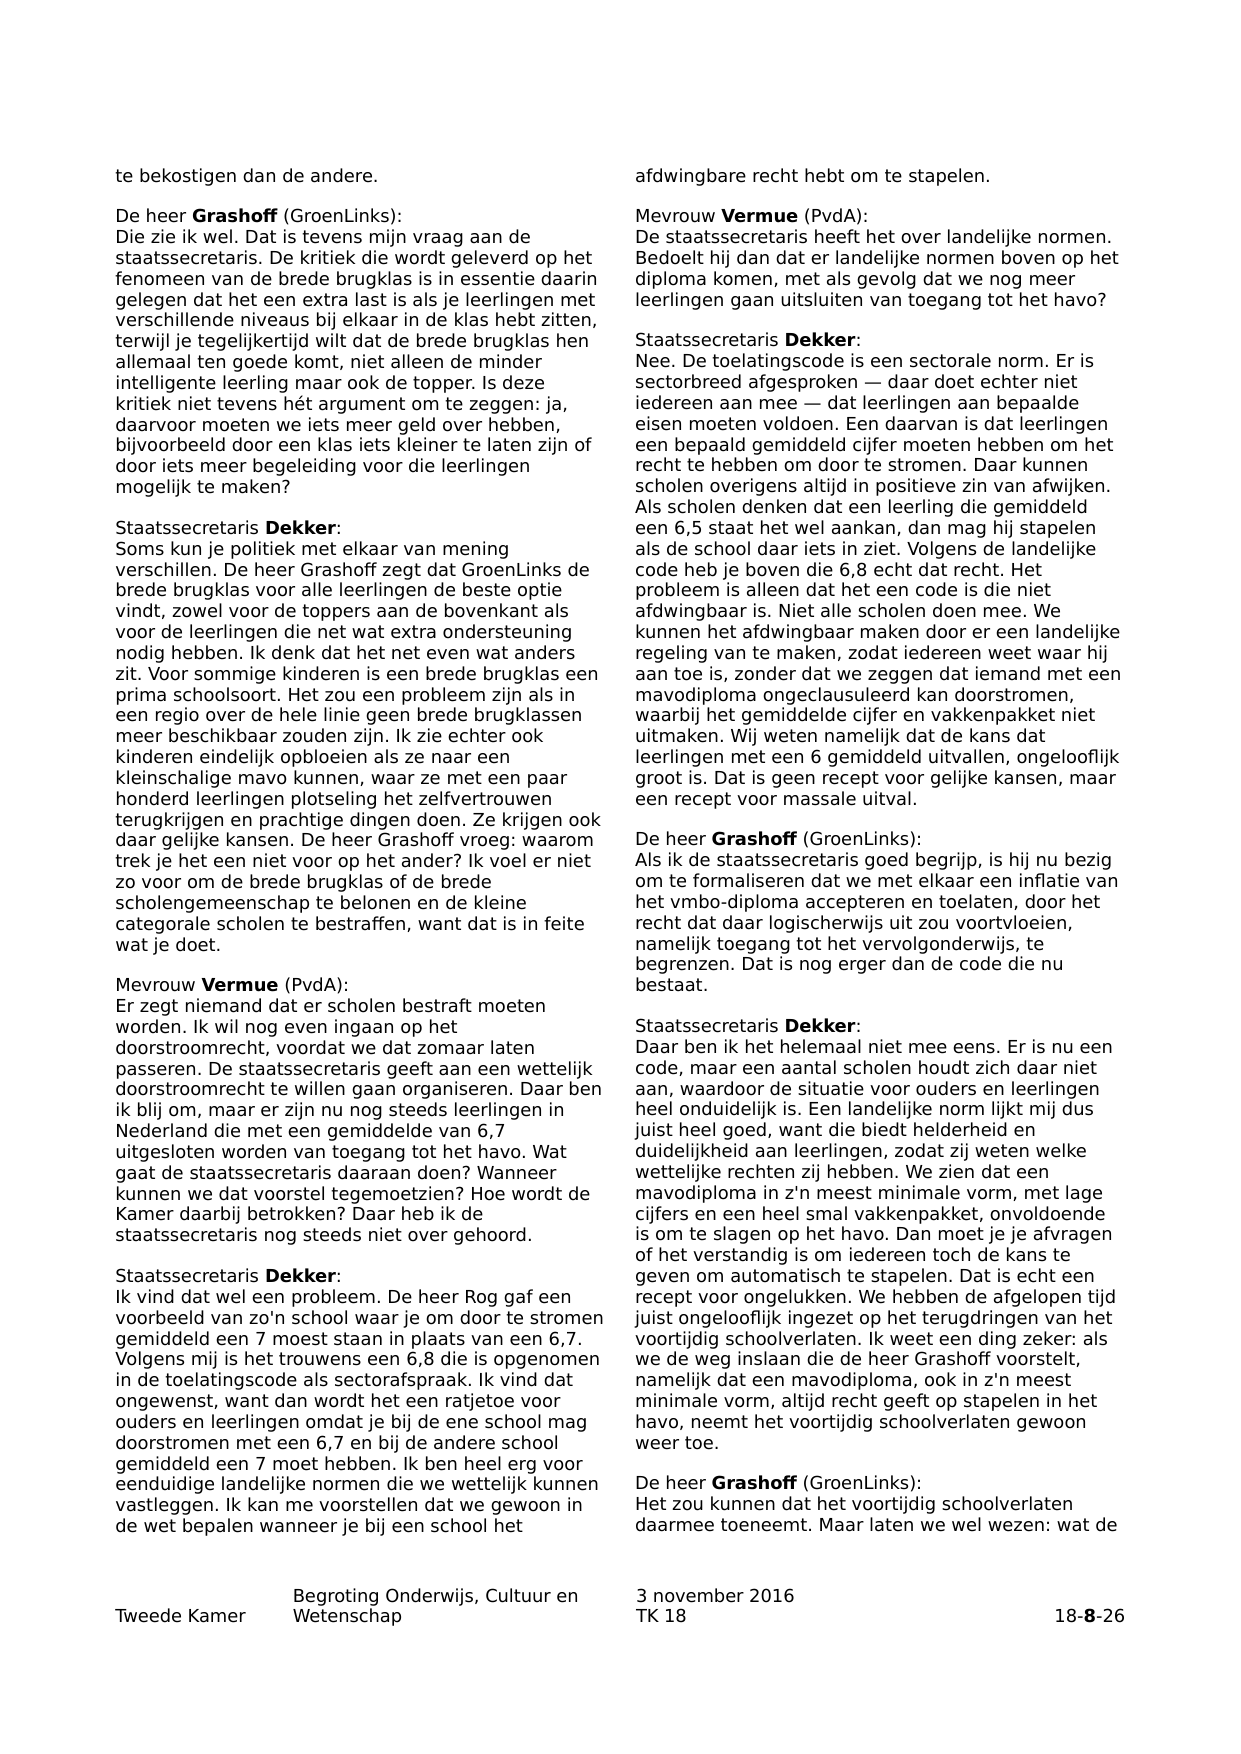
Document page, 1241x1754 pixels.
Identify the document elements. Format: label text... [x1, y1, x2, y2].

text afdwingbare recht hebt om te stapelen. [635, 165, 1125, 186]
text Mevrouw Vermue (PvdA): [115, 975, 605, 996]
text Er zegt niemand dat er scholen bestraft moeten worden. Ik wil nog even ingaan op het doorstroomrecht, voordat we dat zomaar laten passeren. De staatssecretaris geeft aan een wettelijk doorstroomrecht te willen gaan organiseren. Daar ben ik blij om, maar er zijn nu nog steeds leerlingen in Nederland die met een gemiddelde van 6,7 uitgesloten worden van toegang tot het havo. Wat gaat de staatssecretaris daaraan doen? Wanneer kunnen we dat voorstel tegemoetzien? Hoe wordt de Kamer daarbij betrokken? Daar heb ik de staatssecretaris nog steeds niet over gehoord. [115, 996, 605, 1246]
text Staatssecretaris Dekker: [115, 518, 605, 538]
text Het zou kunnen dat het voortijdig schoolverlaten daarmee toeneemt. Maar laten we wel wezen: wat de [635, 1494, 1125, 1536]
text De heer Grashoff (GroenLinks): [635, 1473, 1125, 1494]
text Nee. De toelatingscode is een sectorale norm. Er is sectorbreed afgesproken — daar doet echter niet iedereen aan mee — dat leerlingen aan bepaalde eisen moeten voldoen. Een daarvan is dat leerlingen een bepaald gemiddeld cijfer moeten hebben om het recht te hebben om door te stromen. Daar kunnen scholen overigens altijd in positieve zin van afwijken. Als scholen denken dat een leerling die gemiddeld een 6,5 staat het wel aankan, dan mag hij stapelen als de school daar iets in ziet. Volgens de landelijke code heb je boven die 6,8 echt dat recht. Het probleem is alleen dat het een code is die niet afdwingbaar is. Niet alle scholen doen mee. We kunnen het afdwingbaar maken door er een landelijke regeling van te maken, zodat iedereen weet waar hij aan toe is, zonder dat we zeggen dat iemand met een mavodiploma ongeclausuleerd kan doorstromen, waarbij het gemiddelde cijfer en vakkenpakket niet uitmaken. Wij weten namelijk dat de kans dat leerlingen met een 6 gemiddeld uitvallen, ongelooflijk groot is. Dat is geen recept voor gelijke kansen, maar een recept voor massale uitval. [635, 351, 1125, 809]
text De heer Grashoff (GroenLinks): [635, 829, 1125, 850]
text te bekostigen dan de andere. [115, 165, 605, 186]
text Daar ben ik het helemaal niet mee eens. Er is nu een code, maar een aantal scholen houdt zich daar niet aan, waardoor de situatie voor ouders en leerlingen heel onduidelijk is. Een landelijke norm lijkt mij dus juist heel goed, want die biedt helderheid en duidelijkheid aan leerlingen, zodat zij weten welke wettelijke rechten zij hebben. We zien dat een mavodiploma in z'n meest minimale vorm, met lage cijfers en een heel smal vakkenpakket, onvoldoende is om te slagen op het havo. Dan moet je je afvragen of het verstandig is om iedereen toch de kans te geven om automatisch te stapelen. Dat is echt een recept voor ongelukken. We hebben de afgelopen tijd juist ongelooflijk ingezet op het terugdringen van het voortijdig schoolverlaten. Ik weet een ding zeker: als we de weg inslaan die de heer Grashoff voorstelt, namelijk dat een mavodiploma, ook in z'n meest minimale vorm, altijd recht geeft op stapelen in het havo, neemt het voortijdig schoolverlaten gewoon weer toe. [635, 1037, 1125, 1453]
text Staatssecretaris Dekker: [635, 1016, 1125, 1037]
text De staatssecretaris heeft het over landelijke normen. Bedoelt hij dan dat er landelijke normen boven op het diploma komen, met als gevolg dat we nog meer leerlingen gaan uitsluiten van toegang tot het havo? [635, 227, 1125, 310]
text Als ik de staatssecretaris goed begrijp, is hij nu bezig om te formaliseren dat we met elkaar een inflatie van het vmbo-diploma accepteren en toelaten, door het recht dat daar logischerwijs uit zou voortvloeien, namelijk toegang tot het vervolgonderwijs, te begrenzen. Dat is nog erger dan de code die nu bestaat. [635, 850, 1125, 996]
text Ik vind dat wel een probleem. De heer Rog gaf een voorbeeld van zo'n school waar je om door te stromen gemiddeld een 7 moest staan in plaats van een 6,7. Volgens mij is het trouwens een 6,8 die is opgenomen in de toelatingscode als sectorafspraak. Ik vind dat ongewenst, want dan wordt het een ratjetoe voor ouders en leerlingen omdat je bij de ene school mag doorstromen met een 6,7 en bij de andere school gemiddeld een 7 moet hebben. Ik ben heel erg voor eenduidige landelijke normen die we wettelijk kunnen vastleggen. Ik kan me voorstellen dat we gewoon in de wet bepalen wanneer je bij een school het [115, 1287, 605, 1537]
text Soms kun je politiek met elkaar van mening verschillen. De heer Grashoff zegt dat GroenLinks de brede brugklas voor alle leerlingen de beste optie vindt, zowel voor de toppers aan de bovenkant als voor de leerlingen die net wat extra ondersteuning nodig hebben. Ik denk dat het net even wat anders zit. Voor sommige kinderen is een brede brugklas een prima schoolsoort. Het zou een probleem zijn als in een regio over de hele linie geen brede brugklassen meer beschikbaar zouden zijn. Ik zie echter ook kinderen eindelijk opbloeien als ze naar een kleinschalige mavo kunnen, waar ze met een paar honderd leerlingen plotseling het zelfvertrouwen terugkrijgen en prachtige dingen doen. Ze krijgen ook daar gelijke kansen. De heer Grashoff vroeg: waarom trek je het een niet voor op het ander? Ik voel er niet zo voor om de brede brugklas of de brede scholengemeenschap te belonen en de kleine categorale scholen te bestraffen, want dat is in feite wat je doet. [115, 538, 605, 955]
text Die zie ik wel. Dat is tevens mijn vraag aan de staatssecretaris. De kritiek die wordt geleverd op het fenomeen van de brede brugklas is in essentie daarin gelegen dat het een extra last is als je leerlingen met verschillende niveaus bij elkaar in de klas hebt zitten, terwijl je tegelijkertijd wilt dat de brede brugklas hen allemaal ten goede komt, niet alleen de minder intelligente leerling maar ook de topper. Is deze kritiek niet tevens hét argument om te zeggen: ja, daarvoor moeten we iets meer geld over hebben, bijvoorbeeld door een klas iets kleiner te laten zijn of door iets meer begeleiding voor die leerlingen mogelijk te maken? [115, 227, 605, 498]
text Mevrouw Vermue (PvdA): [635, 206, 1125, 227]
text De heer Grashoff (GroenLinks): [115, 206, 605, 227]
text Staatssecretaris Dekker: [115, 1266, 605, 1287]
text Staatssecretaris Dekker: [635, 330, 1125, 351]
